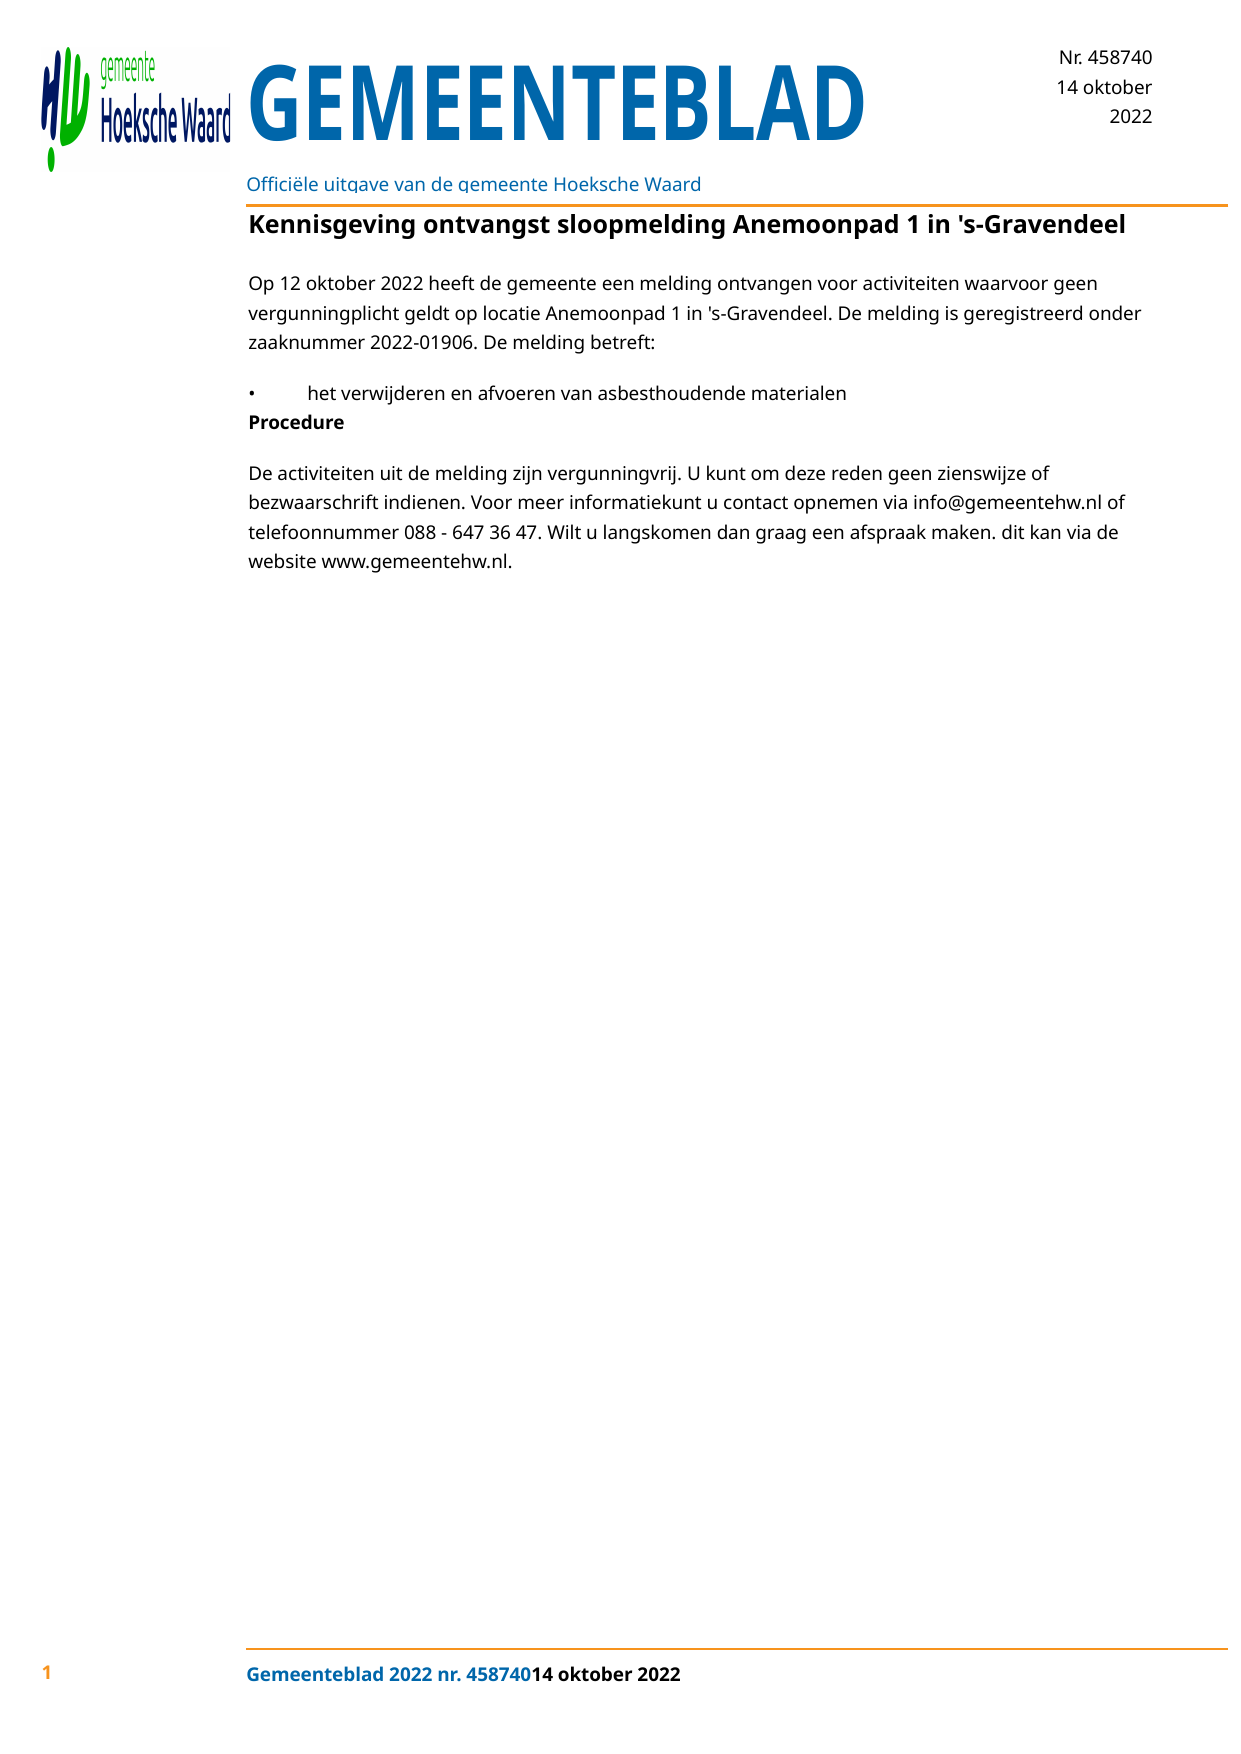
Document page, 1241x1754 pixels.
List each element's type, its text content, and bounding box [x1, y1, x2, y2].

text Op 12 oktober 2022 heeft de gemeente een melding ontvangen voor activiteiten waarvoor geen vergunningplicht geldt op locatie Anemoonpad 1 in 's-Gravendeel. De melding is geregistreerd onder zaaknummer 2022-01906. De melding betreft: [248, 270, 1152, 355]
text Procedure [248, 409, 1152, 435]
list het verwijderen en afvoeren van asbesthoudende materialen [248, 380, 1152, 406]
text Kennisgeving ontvangst sloopmelding Anemoonpad 1 in 's-Gravendeel [248, 207, 1152, 241]
text De activiteiten uit de melding zijn vergunningvrij. U kunt om deze reden geen zienswijze of bezwaarschrift indienen. Voor meer informatiekunt u contact opnemen via info@gemeentehw.nl of telefoonnummer 088 - 647 36 47. Wilt u langskomen dan graag een afspraak maken. dit kan via de website www.gemeentehw.nl. [248, 460, 1152, 574]
picture [41, 47, 231, 172]
